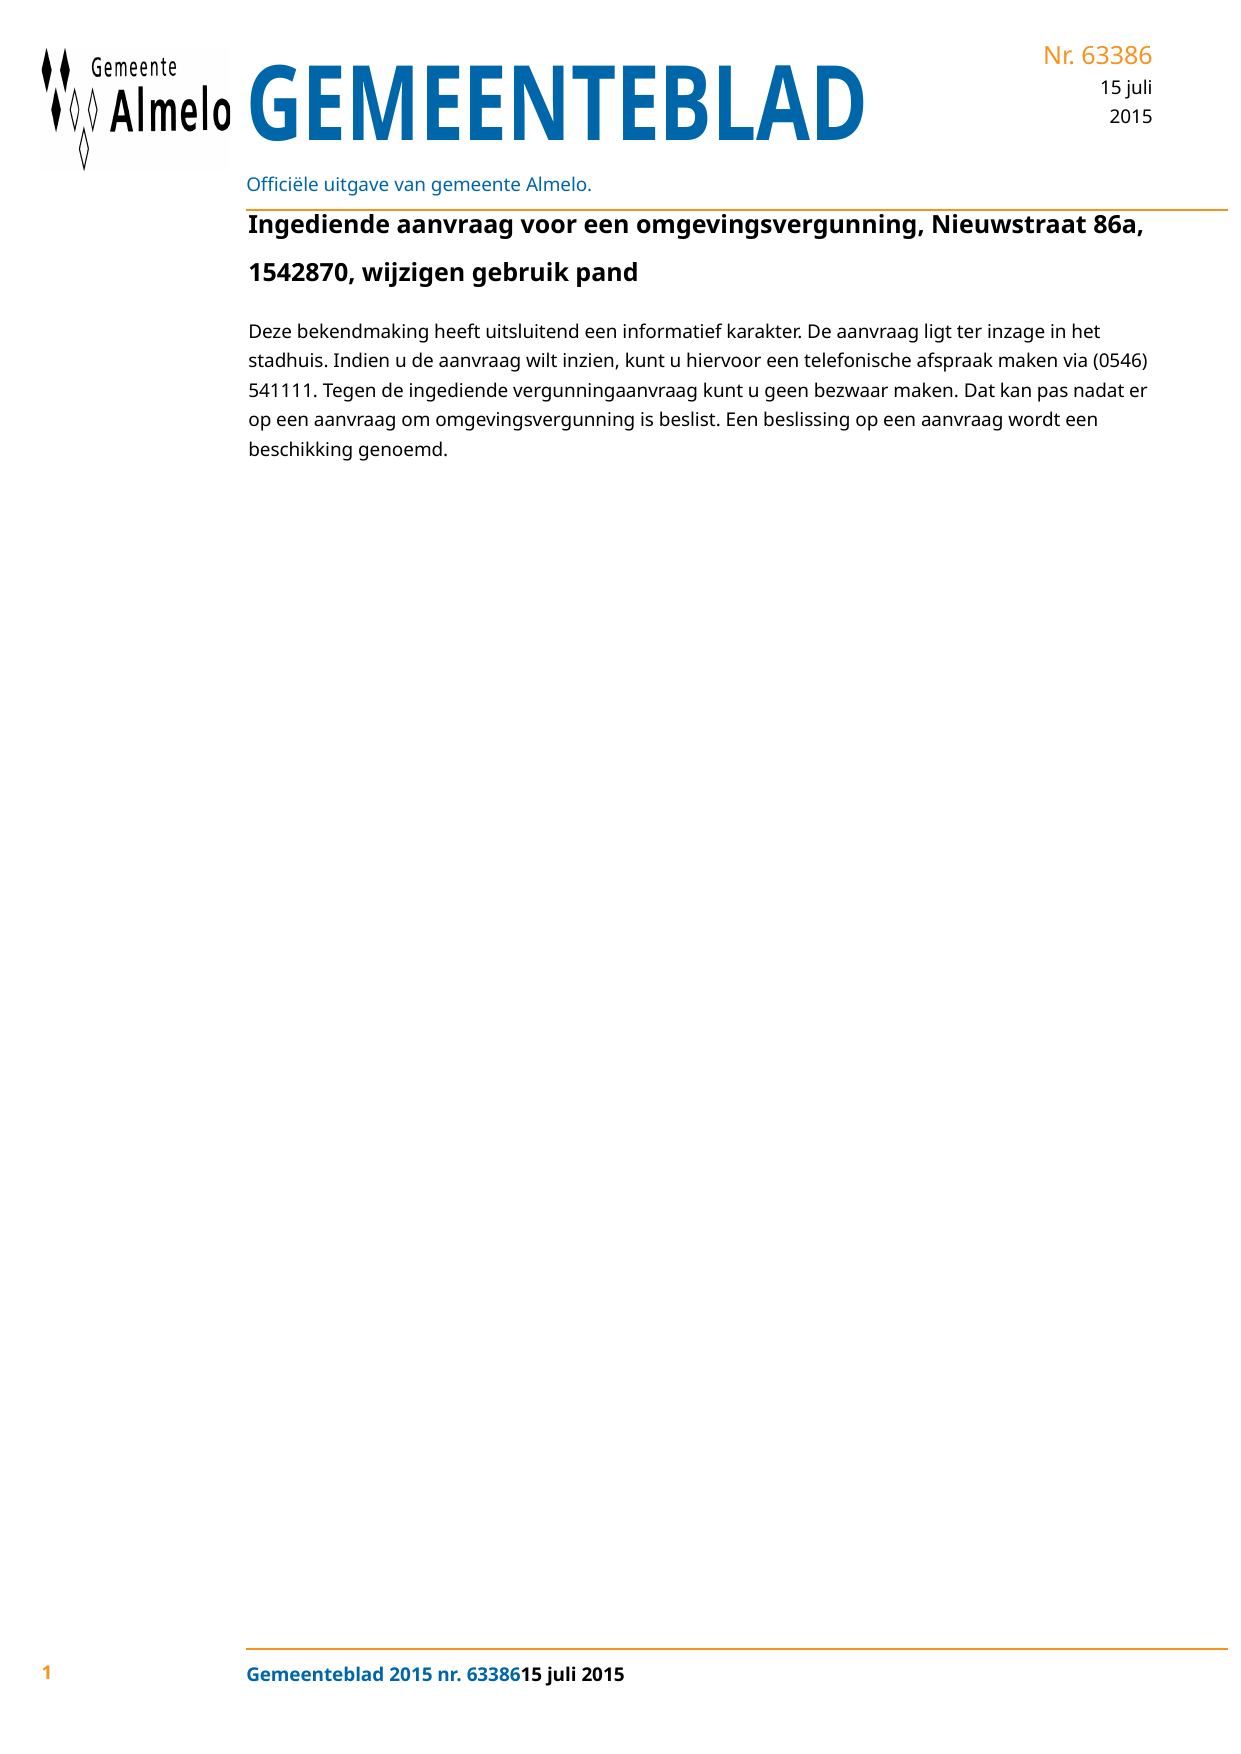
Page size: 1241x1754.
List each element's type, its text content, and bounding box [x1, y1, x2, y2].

text Ingediende aanvraag voor een omgevingsvergunning, Nieuwstraat 86a, 1542870, wijzigen gebruik pand [248, 211, 1152, 288]
picture [41, 47, 231, 172]
text Deze bekendmaking heeft uitsluitend een informatief karakter. De aanvraag ligt ter inzage in het stadhuis. Indien u de aanvraag wilt inzien, kunt u hiervoor een telefonische afspraak maken via (0546) 541111. Tegen de ingediende vergunningaanvraag kunt u geen bezwaar maken. Dat kan pas nadat er op een aanvraag om omgevingsvergunning is beslist. Een beslissing op een aanvraag wordt een beschikking genoemd. [248, 318, 1152, 462]
